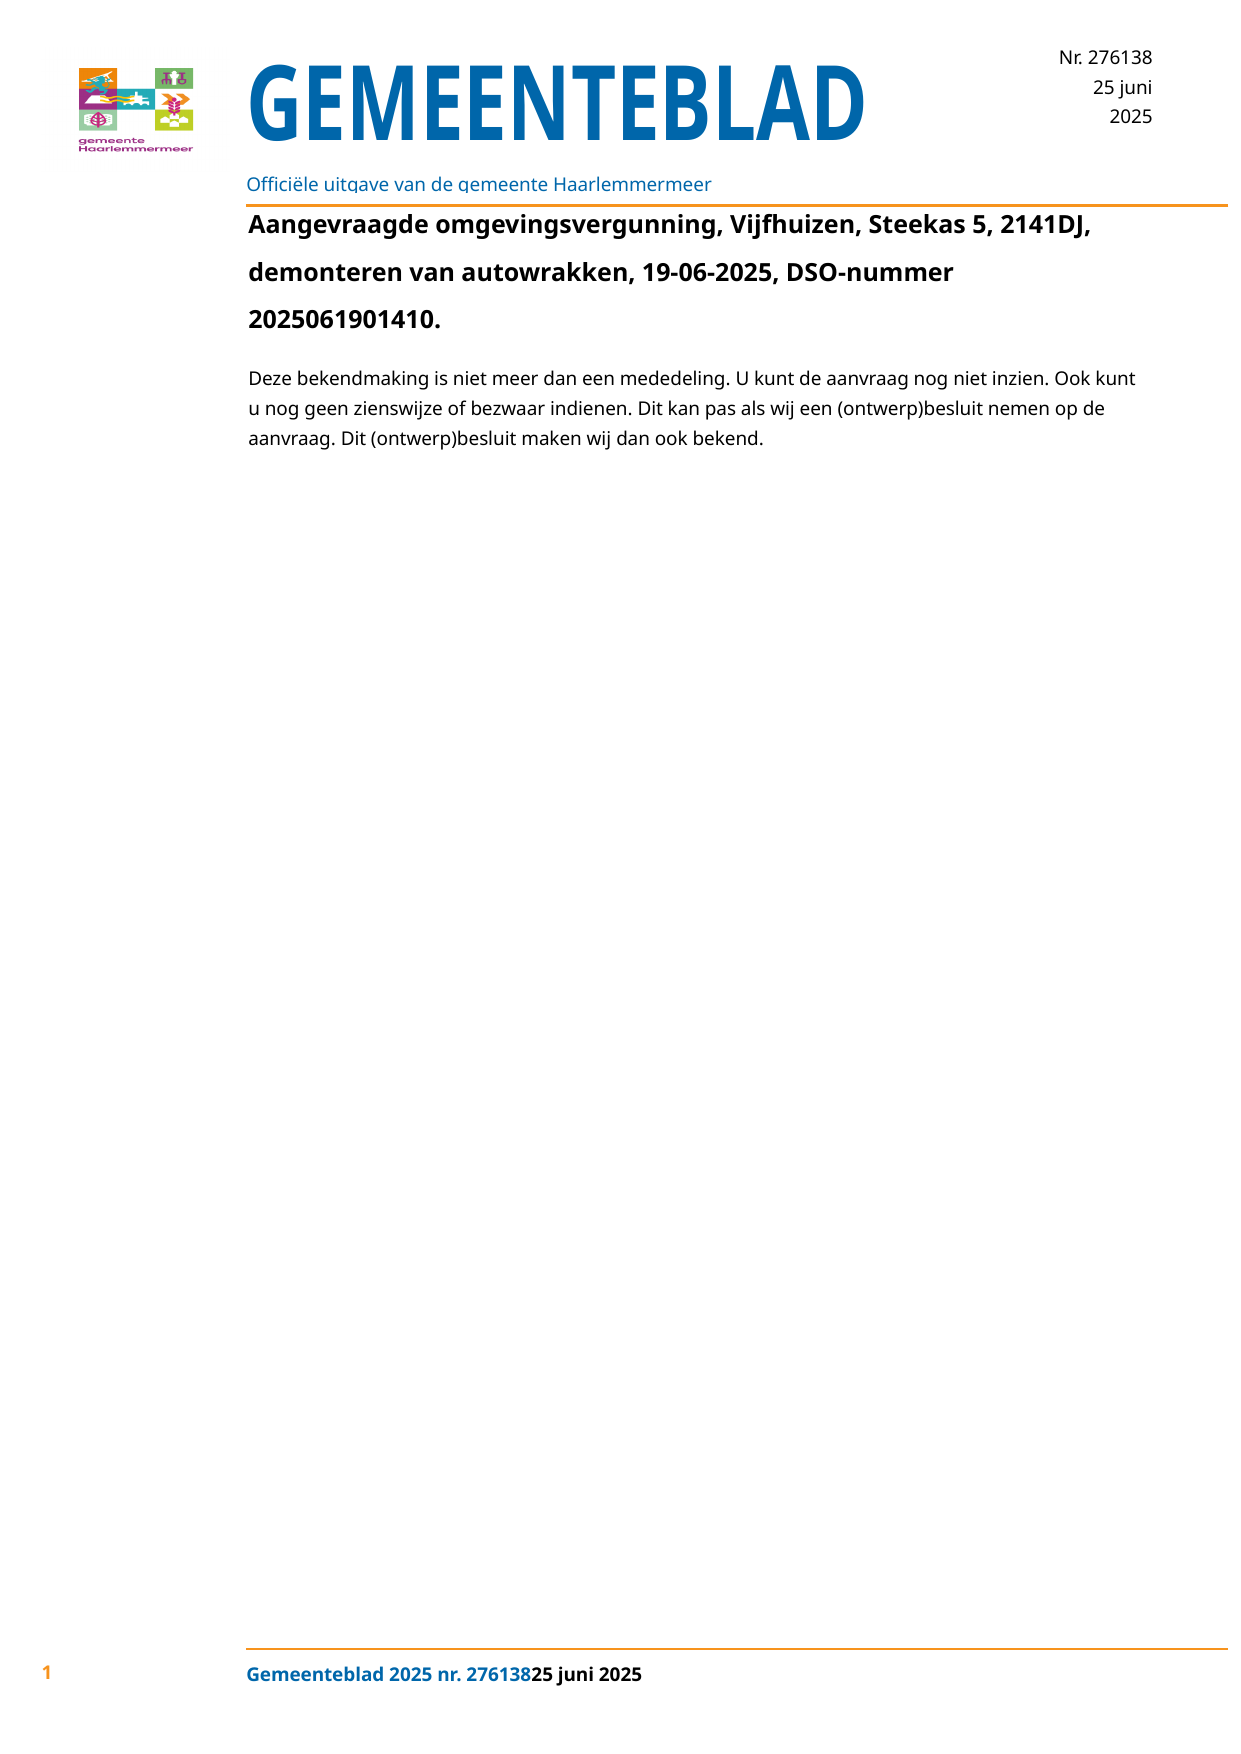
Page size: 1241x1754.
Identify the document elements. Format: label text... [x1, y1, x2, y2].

text Deze bekendmaking is niet meer dan een mededeling. U kunt de aanvraag nog niet inzien. Ook kunt u nog geen zienswijze of bezwaar indienen. Dit kan pas als wij een (ontwerp)besluit nemen op de aanvraag. Dit (ontwerp)besluit maken wij dan ook bekend. [248, 366, 1152, 450]
picture [41, 47, 231, 172]
text Aangevraagde omgevingsvergunning, Vijfhuizen, Steekas 5, 2141DJ, demonteren van autowrakken, 19-06-2025, DSO-nummer 2025061901410. [248, 207, 1152, 336]
